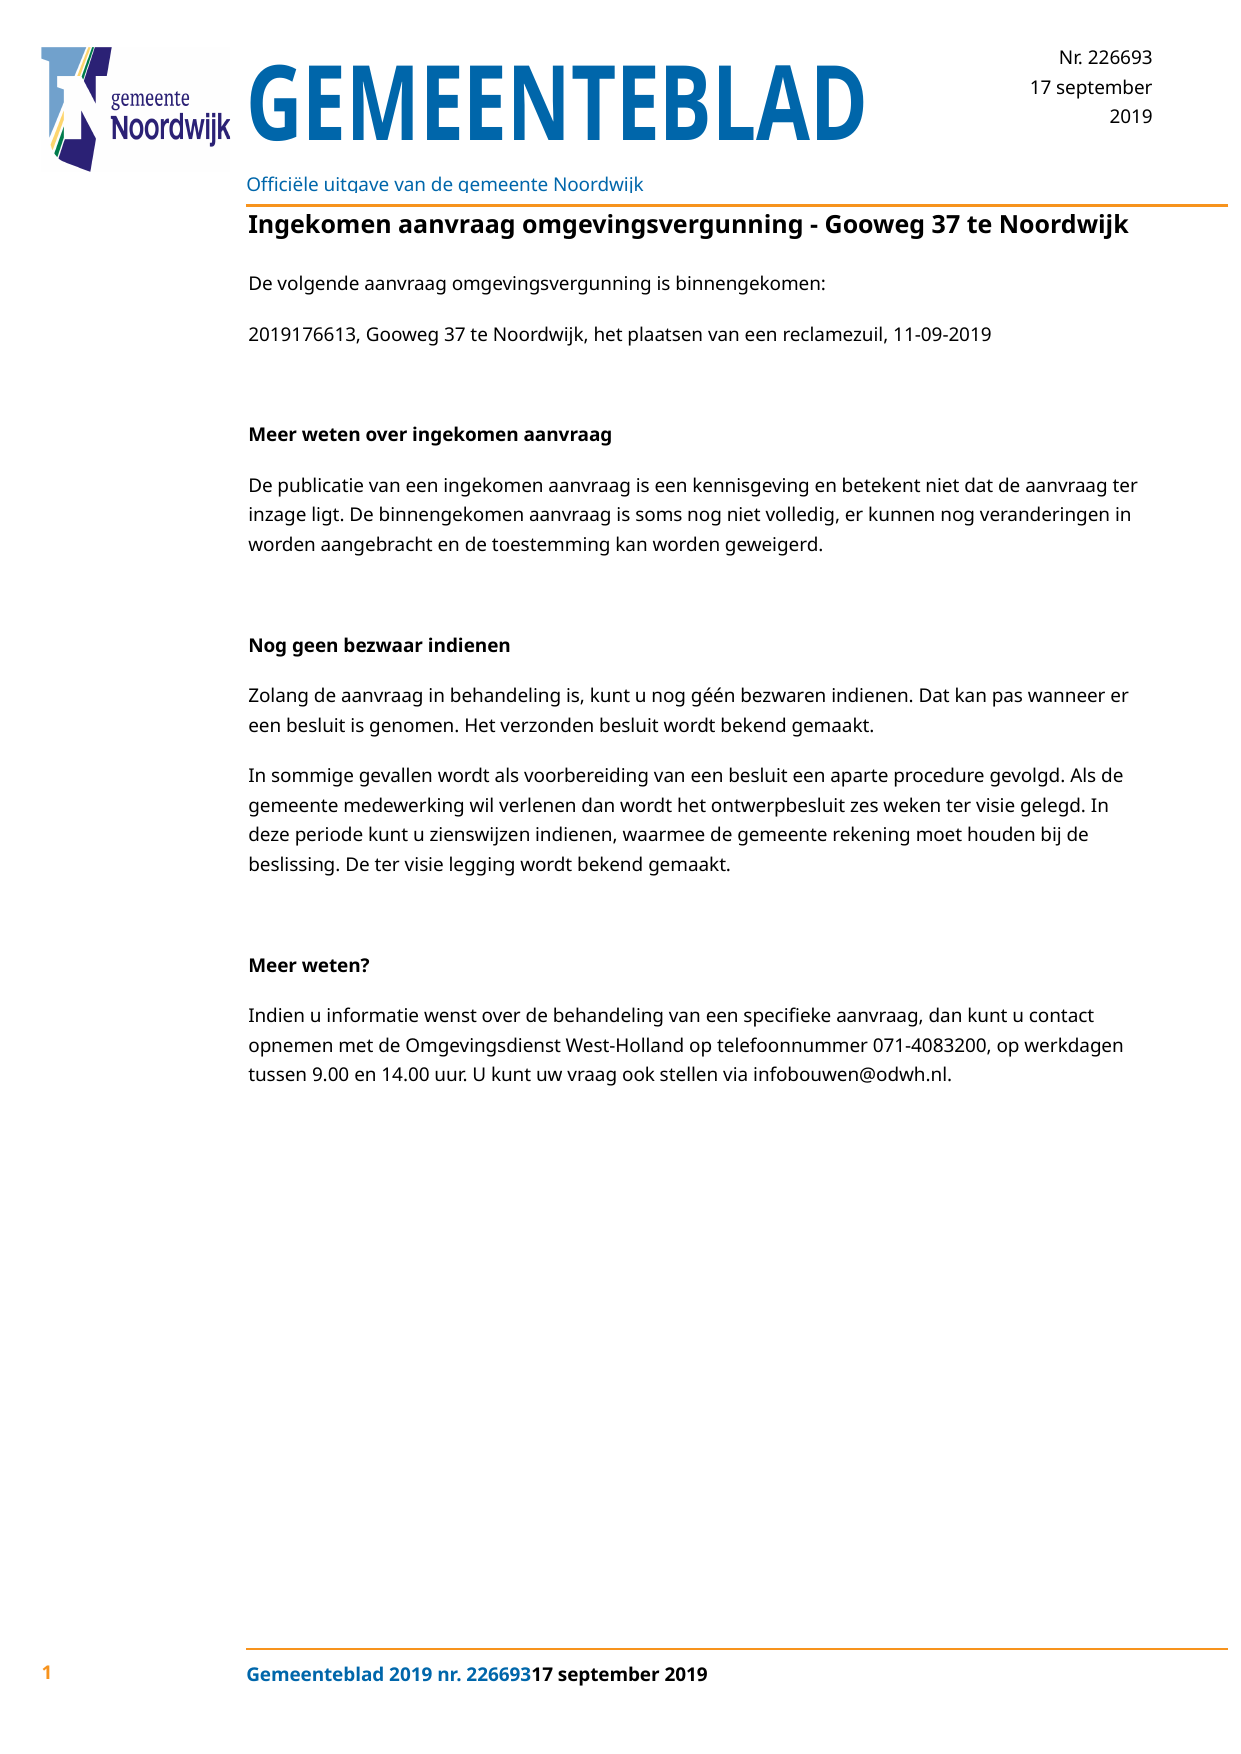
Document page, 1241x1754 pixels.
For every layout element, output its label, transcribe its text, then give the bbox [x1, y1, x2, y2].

picture [41, 47, 231, 172]
text De publicatie van een ingekomen aanvraag is een kennisgeving en betekent niet dat de aanvraag ter inzage ligt. De binnengekomen aanvraag is soms nog niet volledig, er kunnen nog veranderingen in worden aangebracht en de toestemming kan worden geweigerd. [248, 472, 1152, 557]
text Indien u informatie wenst over de behandeling van een specifieke aanvraag, dan kunt u contact opnemen met de Omgevingsdienst West-Holland op telefoonnummer 071-4083200, op werkdagen tussen 9.00 en 14.00 uur. U kunt uw vraag ook stellen via infobouwen@odwh.nl. [248, 1002, 1152, 1087]
text 2019176613, Gooweg 37 te Noordwijk, het plaatsen van een reclamezuil, 11-09-2019 [248, 321, 1152, 346]
text Nog geen bezwaar indienen [248, 632, 1152, 658]
text Ingekomen aanvraag omgevingsvergunning - Gooweg 37 te Noordwijk [248, 207, 1152, 241]
text De volgende aanvraag omgevingsvergunning is binnengekomen: [248, 270, 1152, 296]
text Meer weten? [248, 952, 1152, 978]
text In sommige gevallen wordt als voorbereiding van een besluit een aparte procedure gevolgd. Als de gemeente medewerking wil verlenen dan wordt het ontwerpbesluit zes weken ter visie gelegd. In deze periode kunt u zienswijzen indienen, waarmee de gemeente rekening moet houden bij de beslissing. De ter visie legging wordt bekend gemaakt. [248, 762, 1152, 877]
text Meer weten over ingekomen aanvraag [248, 422, 1152, 447]
text Zolang de aanvraag in behandeling is, kunt u nog géén bezwaren indienen. Dat kan pas wanneer er een besluit is genomen. Het verzonden besluit wordt bekend gemaakt. [248, 682, 1152, 738]
